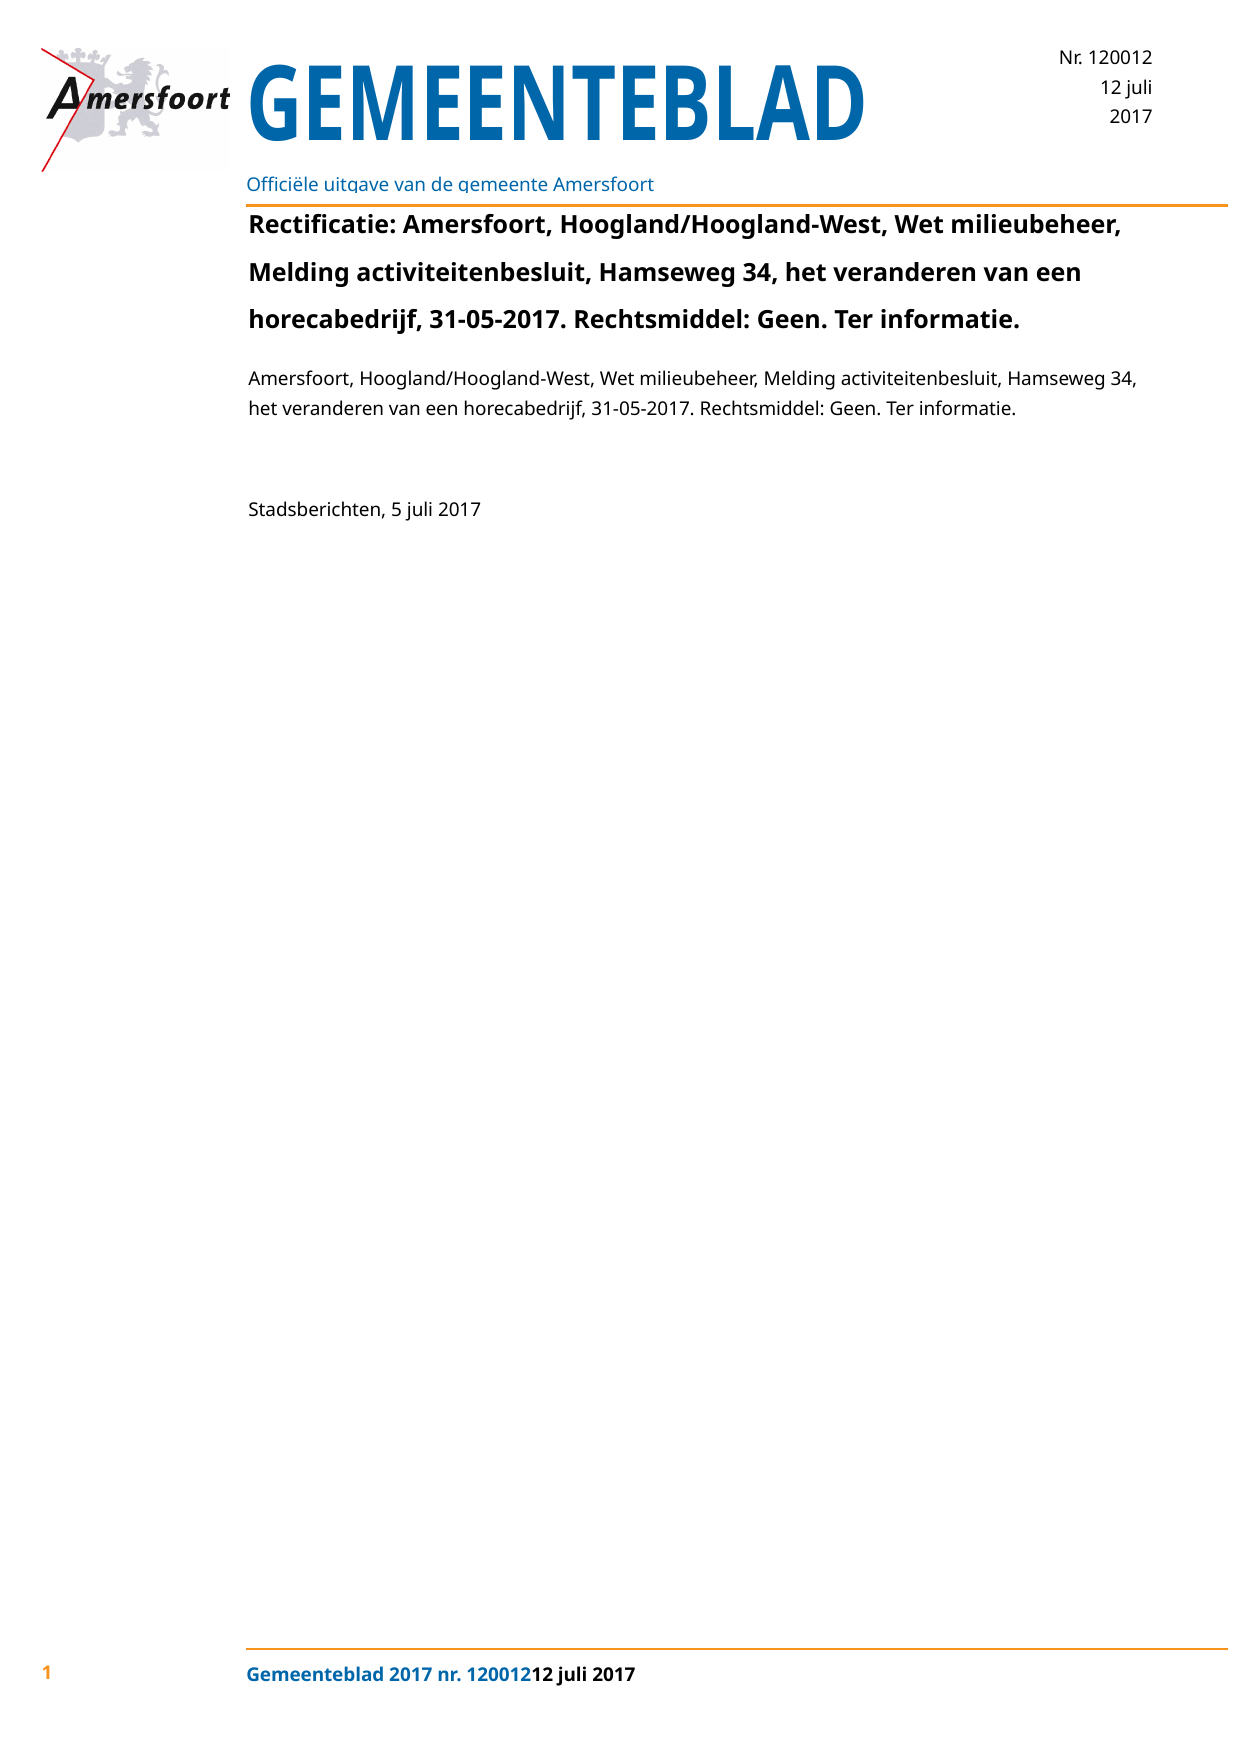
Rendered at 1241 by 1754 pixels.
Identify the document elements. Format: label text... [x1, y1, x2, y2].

text Amersfoort, Hoogland/Hoogland-West, Wet milieubeheer, Melding activiteitenbesluit, Hamseweg 34, het veranderen van een horecabedrijf, 31-05-2017. Rechtsmiddel: Geen. Ter informatie. [248, 366, 1152, 421]
text Stadsberichten, 5 juli 2017 [248, 496, 1152, 522]
text Rectificatie: Amersfoort, Hoogland/Hoogland-West, Wet milieubeheer, Melding activiteitenbesluit, Hamseweg 34, het veranderen van een horecabedrijf, 31-05-2017. Rechtsmiddel: Geen. Ter informatie. [248, 207, 1152, 336]
picture [41, 47, 231, 172]
